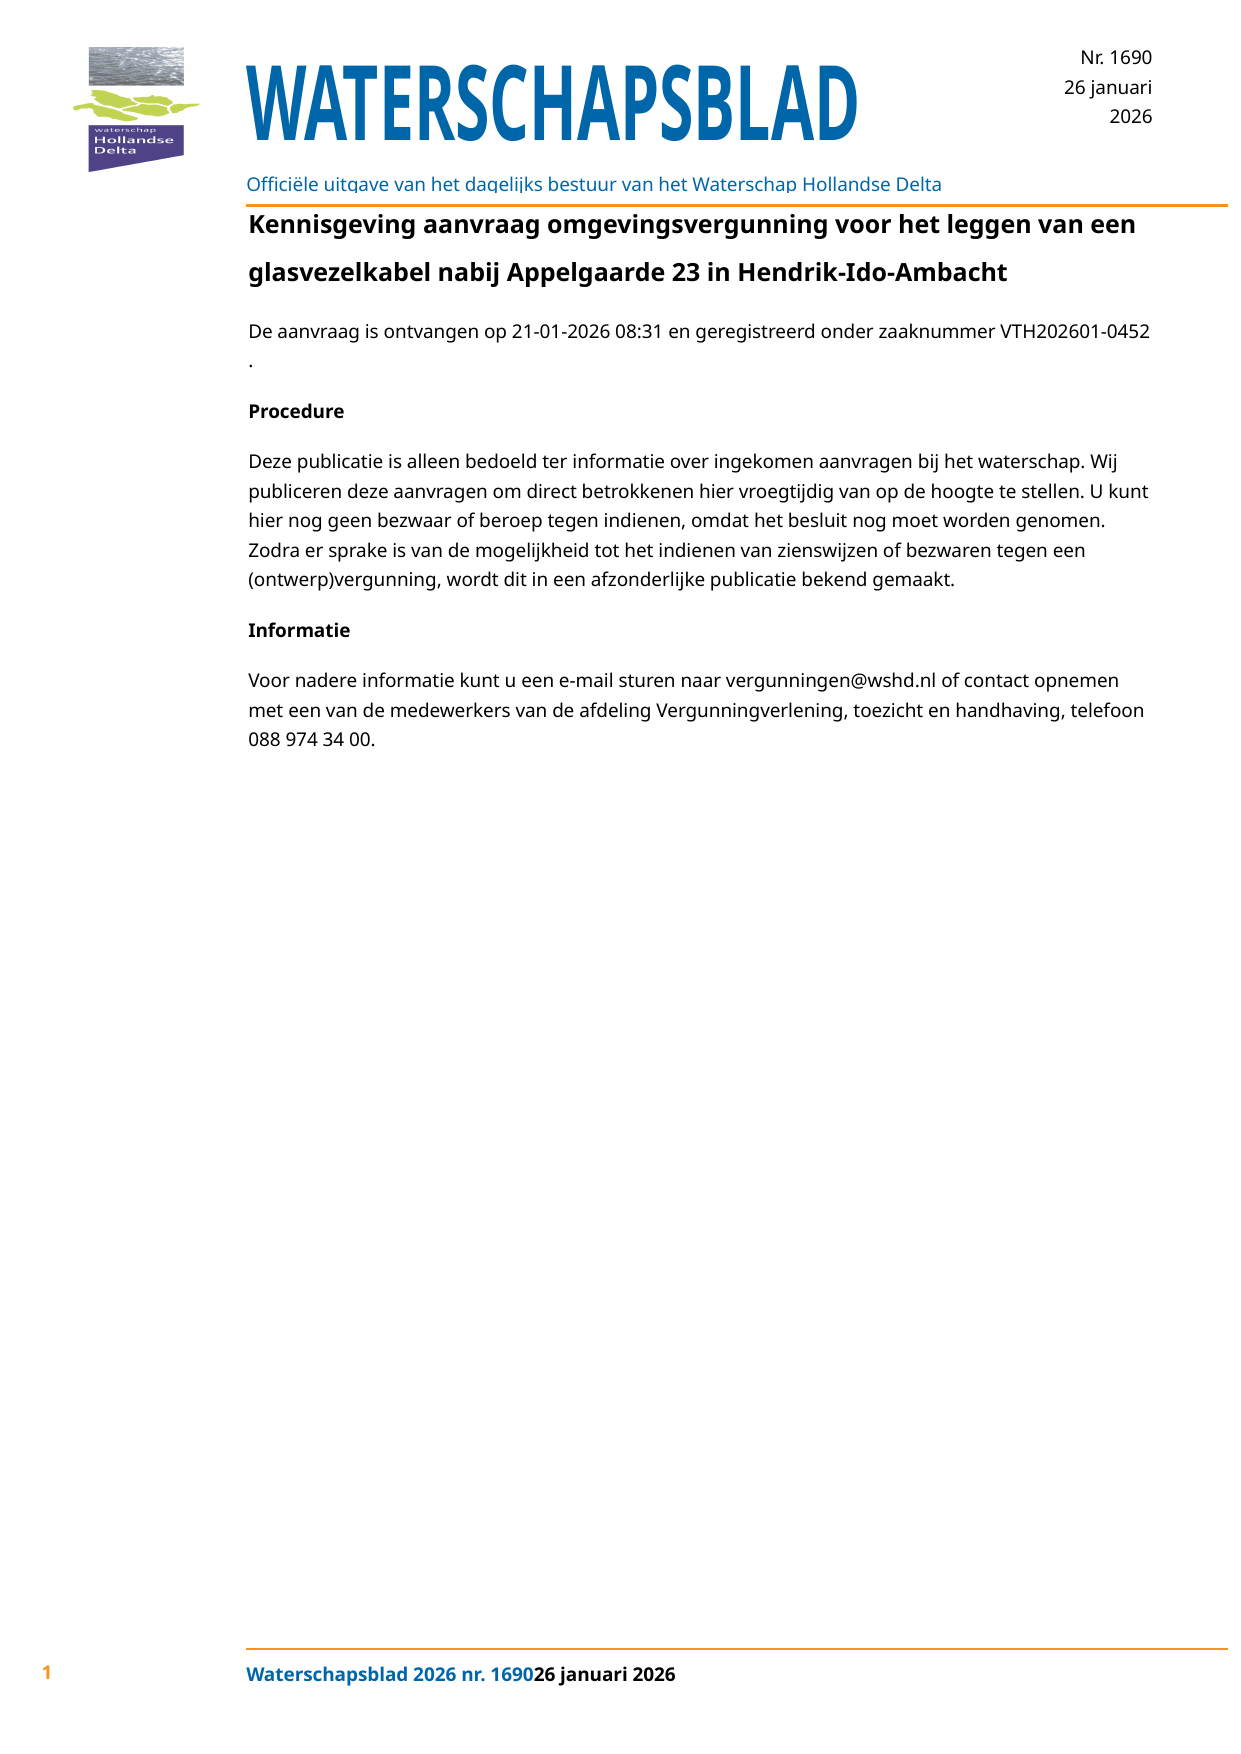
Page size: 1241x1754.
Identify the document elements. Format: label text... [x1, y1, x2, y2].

text De aanvraag is ontvangen op 21-01-2026 08:31 en geregistreerd onder zaaknummer VTH202601-0452 . [248, 318, 1152, 373]
text Procedure [248, 398, 1152, 424]
text Voor nadere informatie kunt u een e-mail sturen naar vergunningen@wshd.nl of contact opnemen met een van de medewerkers van de afdeling Vergunningverlening, toezicht en handhaving, telefoon 088 974 34 00. [248, 667, 1152, 752]
text Informatie [248, 617, 1152, 643]
text Kennisgeving aanvraag omgevingsvergunning voor het leggen van een glasvezelkabel nabij Appelgaarde 23 in Hendrik-Ido-Ambacht [248, 207, 1152, 288]
picture [41, 47, 231, 172]
text Deze publicatie is alleen bedoeld ter informatie over ingekomen aanvragen bij het waterschap. Wij publiceren deze aanvragen om direct betrokkenen hier vroegtijdig van op de hoogte te stellen. U kunt hier nog geen bezwaar of beroep tegen indienen, omdat het besluit nog moet worden genomen. Zodra er sprake is van de mogelijkheid tot het indienen van zienswijzen of bezwaren tegen een (ontwerp)vergunning, wordt dit in een afzonderlijke publicatie bekend gemaakt. [248, 448, 1152, 592]
